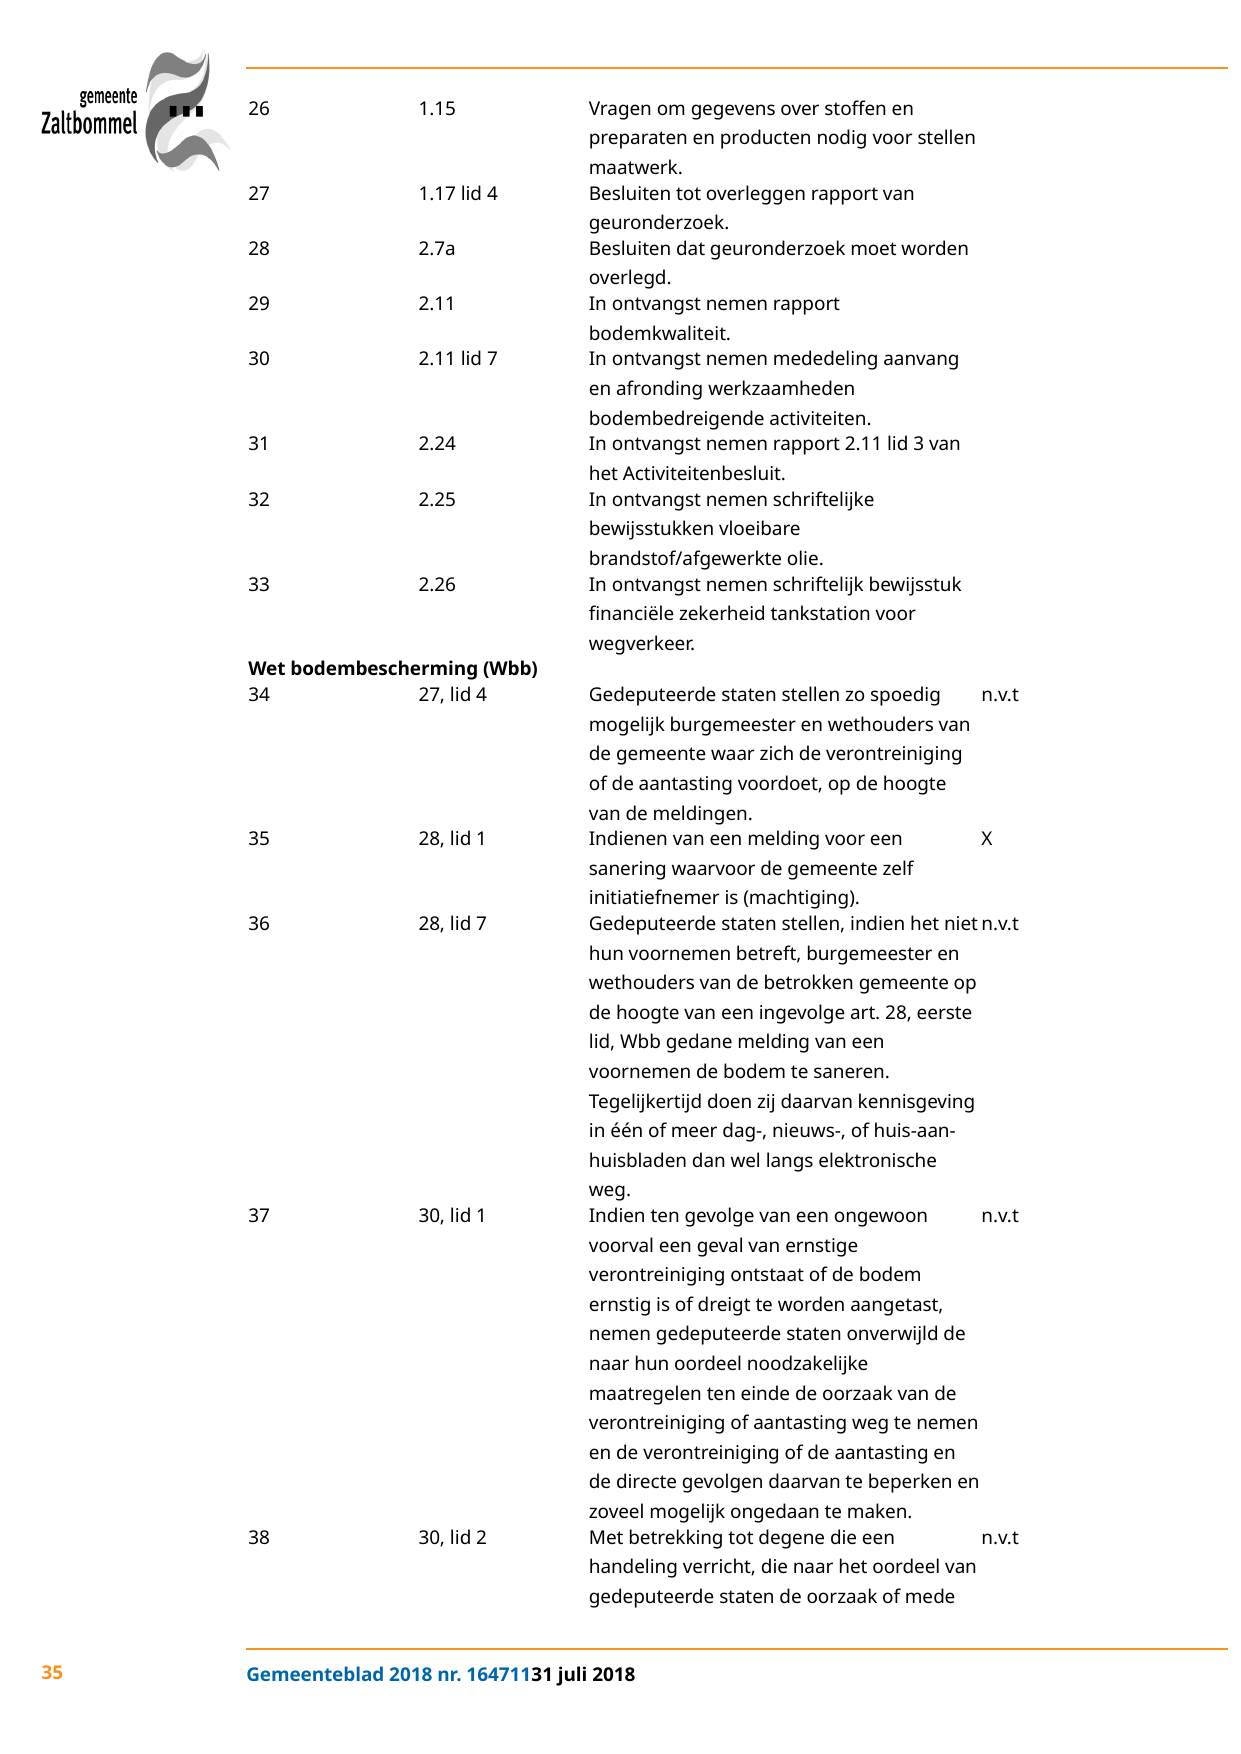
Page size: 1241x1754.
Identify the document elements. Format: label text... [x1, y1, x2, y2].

table_cell n.v.t [981, 1524, 1152, 1609]
table_cell [981, 235, 1152, 290]
table_cell 30, lid 1 [418, 1202, 589, 1524]
table_cell 2.26 [418, 571, 589, 656]
table_cell n.v.t [981, 1202, 1152, 1524]
table_cell Indienen van een melding voor een sanering waarvoor de gemeente zelf initiatiefnemer is (machtiging). [589, 825, 981, 910]
table_cell [981, 290, 1152, 346]
table_cell 29 [248, 290, 418, 346]
table_cell In ontvangst nemen rapport bodemkwaliteit. [589, 290, 981, 346]
table_cell 38 [248, 1524, 418, 1609]
table_cell In ontvangst nemen schriftelijk bewijsstuk financiële zekerheid tankstation voor wegverkeer. [589, 571, 981, 656]
table_cell [981, 431, 1152, 486]
table_cell 28, lid 7 [418, 910, 589, 1202]
table_cell [981, 571, 1152, 656]
table_cell 2.11 lid 7 [418, 346, 589, 431]
table_cell Gedeputeerde staten stellen, indien het niet hun voornemen betreft, burgemeester en wethouders van de betrokken gemeente op de hoogte van een ingevolge art. 28, eerste lid, Wbb gedane melding van een voornemen de bodem te saneren. Tegelijkertijd doen zij daarvan kennisgeving in één of meer dag-, nieuws-, of huis-aan-huisbladen dan wel langs elektronische weg. [589, 910, 981, 1202]
table_cell 1.15 [418, 95, 589, 180]
table_cell In ontvangst nemen mededeling aanvang en afronding werkzaamheden bodembedreigende activiteiten. [589, 346, 981, 431]
table_cell 31 [248, 431, 418, 486]
table_cell Gedeputeerde staten stellen zo spoedig mogelijk burgemeester en wethouders van de gemeente waar zich de verontreiniging of de aantasting voordoet, op de hoogte van de meldingen. [589, 681, 981, 825]
table_cell [981, 95, 1152, 180]
table_cell In ontvangst nemen rapport 2.11 lid 3 van het Activiteitenbesluit. [589, 431, 981, 486]
table_cell 28, lid 1 [418, 825, 589, 910]
table_cell 26 [248, 95, 418, 180]
table_cell Met betrekking tot degene die een handeling verricht, die naar het oordeel van gedeputeerde staten de oorzaak of mede [589, 1524, 981, 1609]
table_cell Vragen om gegevens over stoffen en preparaten en producten nodig voor stellen maatwerk. [589, 95, 981, 180]
table_cell 2.24 [418, 431, 589, 486]
table_cell 36 [248, 910, 418, 1202]
table_cell 34 [248, 681, 418, 825]
table_cell 2.7a [418, 235, 589, 290]
table_cell 27, lid 4 [418, 681, 589, 825]
table_cell Wet bodembescherming (Wbb) [248, 656, 1152, 681]
picture [41, 47, 231, 172]
table_cell 35 [248, 825, 418, 910]
table_cell 30 [248, 346, 418, 431]
table_cell X [981, 825, 1152, 910]
table_cell 37 [248, 1202, 418, 1524]
table_cell n.v.t [981, 681, 1152, 825]
table_cell [981, 180, 1152, 235]
table_cell 2.25 [418, 486, 589, 571]
table_cell [981, 346, 1152, 431]
table_cell In ontvangst nemen schriftelijke bewijsstukken vloeibare brandstof/afgewerkte olie. [589, 486, 981, 571]
table_cell 2.11 [418, 290, 589, 346]
table_cell 30, lid 2 [418, 1524, 589, 1609]
table_cell n.v.t [981, 910, 1152, 1202]
table_cell 33 [248, 571, 418, 656]
table_cell Besluiten dat geuronderzoek moet worden overlegd. [589, 235, 981, 290]
table_cell 1.17 lid 4 [418, 180, 589, 235]
table_cell Indien ten gevolge van een ongewoon voorval een geval van ernstige verontreiniging ontstaat of de bodem ernstig is of dreigt te worden aangetast, nemen gedeputeerde staten onverwijld de naar hun oordeel noodzakelijke maatregelen ten einde de oorzaak van de verontreiniging of aantasting weg te nemen en de verontreiniging of de aantasting en de directe gevolgen daarvan te beperken en zoveel mogelijk ongedaan te maken. [589, 1202, 981, 1524]
table_cell 28 [248, 235, 418, 290]
table_cell [981, 486, 1152, 571]
table_cell 27 [248, 180, 418, 235]
table_cell Besluiten tot overleggen rapport van geuronderzoek. [589, 180, 981, 235]
table_cell 32 [248, 486, 418, 571]
